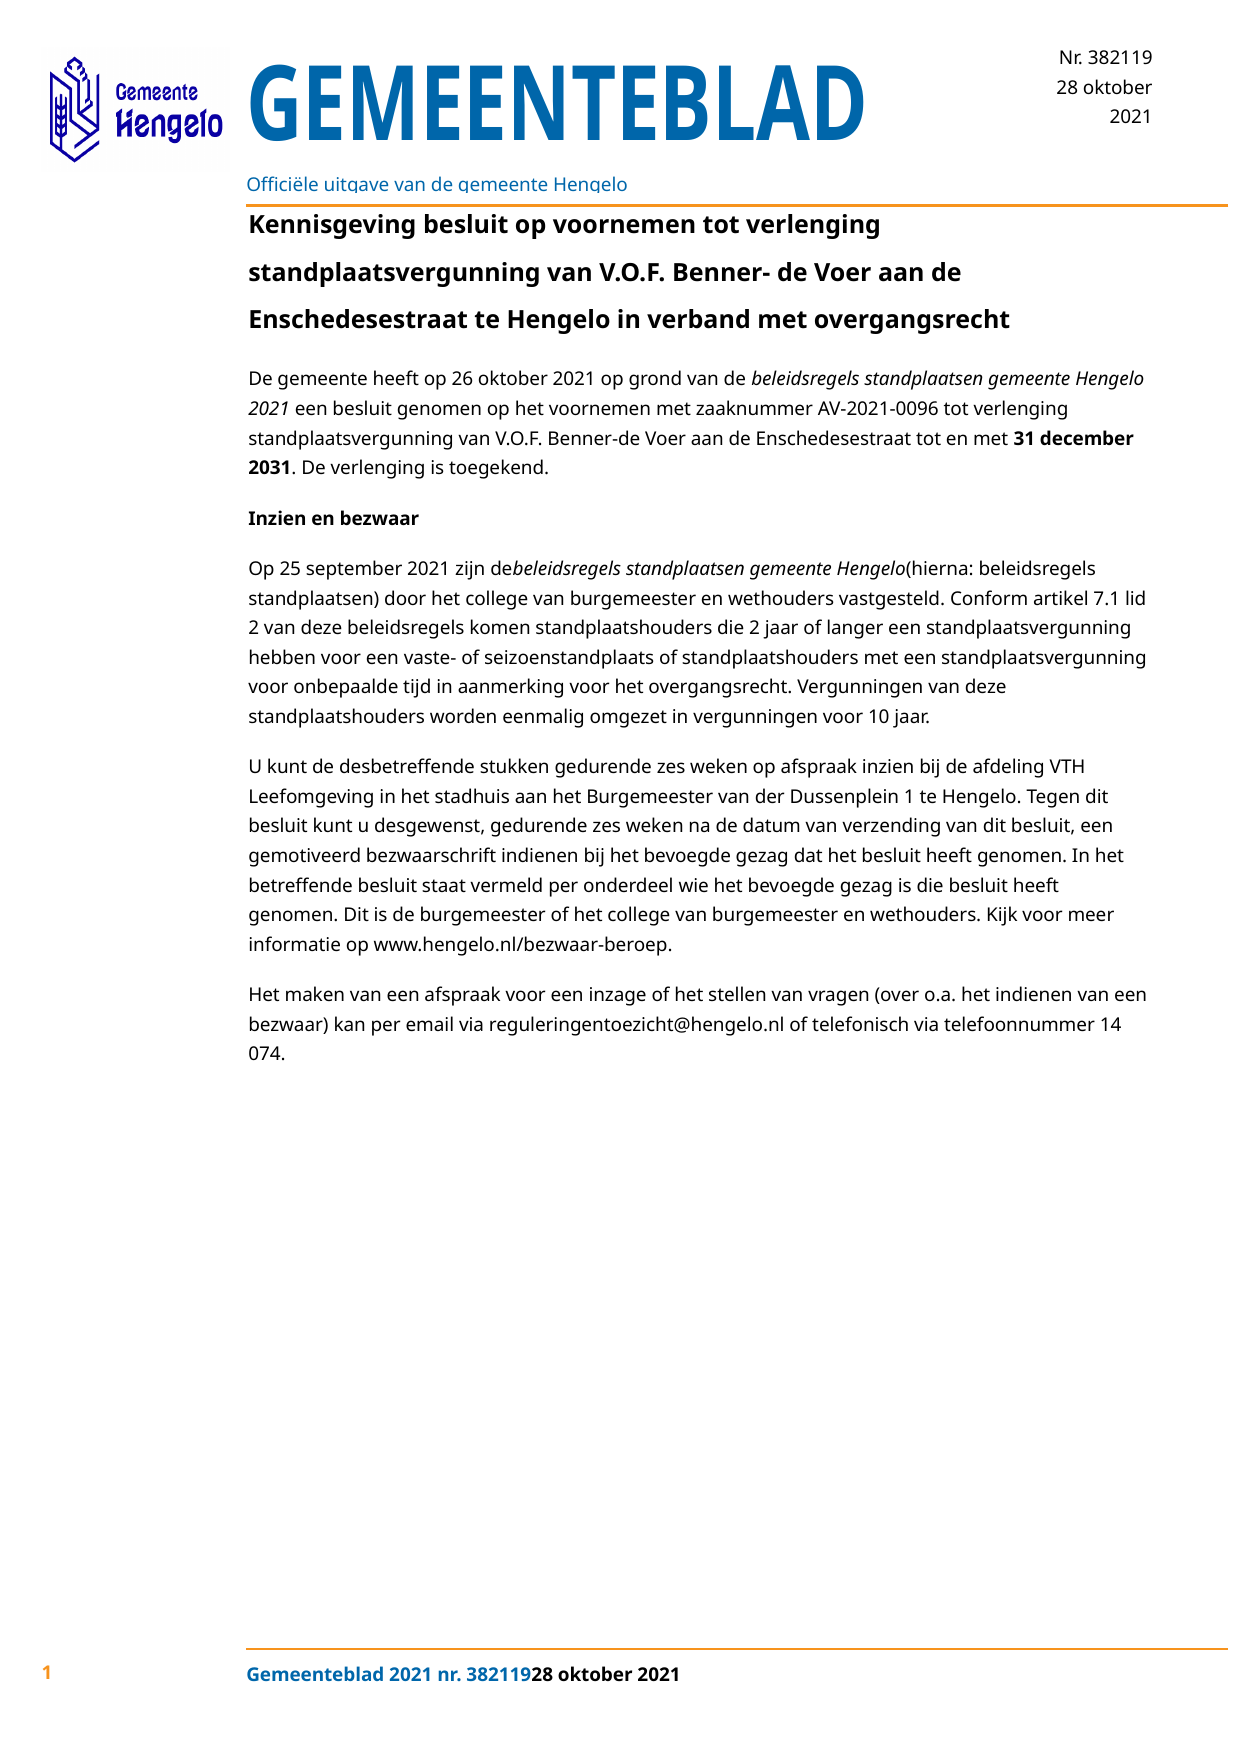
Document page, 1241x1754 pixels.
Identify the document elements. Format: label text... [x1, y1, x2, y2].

text U kunt de desbetreffende stukken gedurende zes weken op afspraak inzien bij de afdeling VTH Leefomgeving in het stadhuis aan het Burgemeester van der Dussenplein 1 te Hengelo. Tegen dit besluit kunt u desgewenst, gedurende zes weken na de datum van verzending van dit besluit, een gemotiveerd bezwaarschrift indienen bij het bevoegde gezag dat het besluit heeft genomen. In het betreffende besluit staat vermeld per onderdeel wie het bevoegde gezag is die besluit heeft genomen. Dit is de burgemeester of het college van burgemeester en wethouders. Kijk voor meer informatie op www.hengelo.nl/bezwaar-beroep. [248, 753, 1152, 957]
text De gemeente heeft op 26 oktober 2021 op grond van de beleidsregels standplaatsen gemeente Hengelo 2021 een besluit genomen op het voornemen met zaaknummer AV-2021-0096 tot verlenging standplaatsvergunning van V.O.F. Benner-de Voer aan de Enschedesestraat tot en met 31 december 2031. De verlenging is toegekend. [248, 366, 1152, 480]
text Kennisgeving besluit op voornemen tot verlenging standplaatsvergunning van V.O.F. Benner- de Voer aan de Enschedesestraat te Hengelo in verband met overgangsrecht [248, 207, 1152, 336]
text Het maken van een afspraak voor een inzage of het stellen van vragen (over o.a. het indienen van een bezwaar) kan per email via reguleringentoezicht@hengelo.nl of telefonisch via telefoonnummer 14 074. [248, 981, 1152, 1066]
text Inzien en bezwaar [248, 505, 1152, 530]
text Op 25 september 2021 zijn debeleidsregels standplaatsen gemeente Hengelo(hierna: beleidsregels standplaatsen) door het college van burgemeester en wethouders vastgesteld. Conform artikel 7.1 lid 2 van deze beleidsregels komen standplaatshouders die 2 jaar of langer een standplaatsvergunning hebben voor een vaste- of seizoenstandplaats of standplaatshouders met een standplaatsvergunning voor onbepaalde tijd in aanmerking voor het overgangsrecht. Vergunningen van deze standplaatshouders worden eenmalig omgezet in vergunningen voor 10 jaar. [248, 555, 1152, 729]
picture [41, 47, 231, 172]
